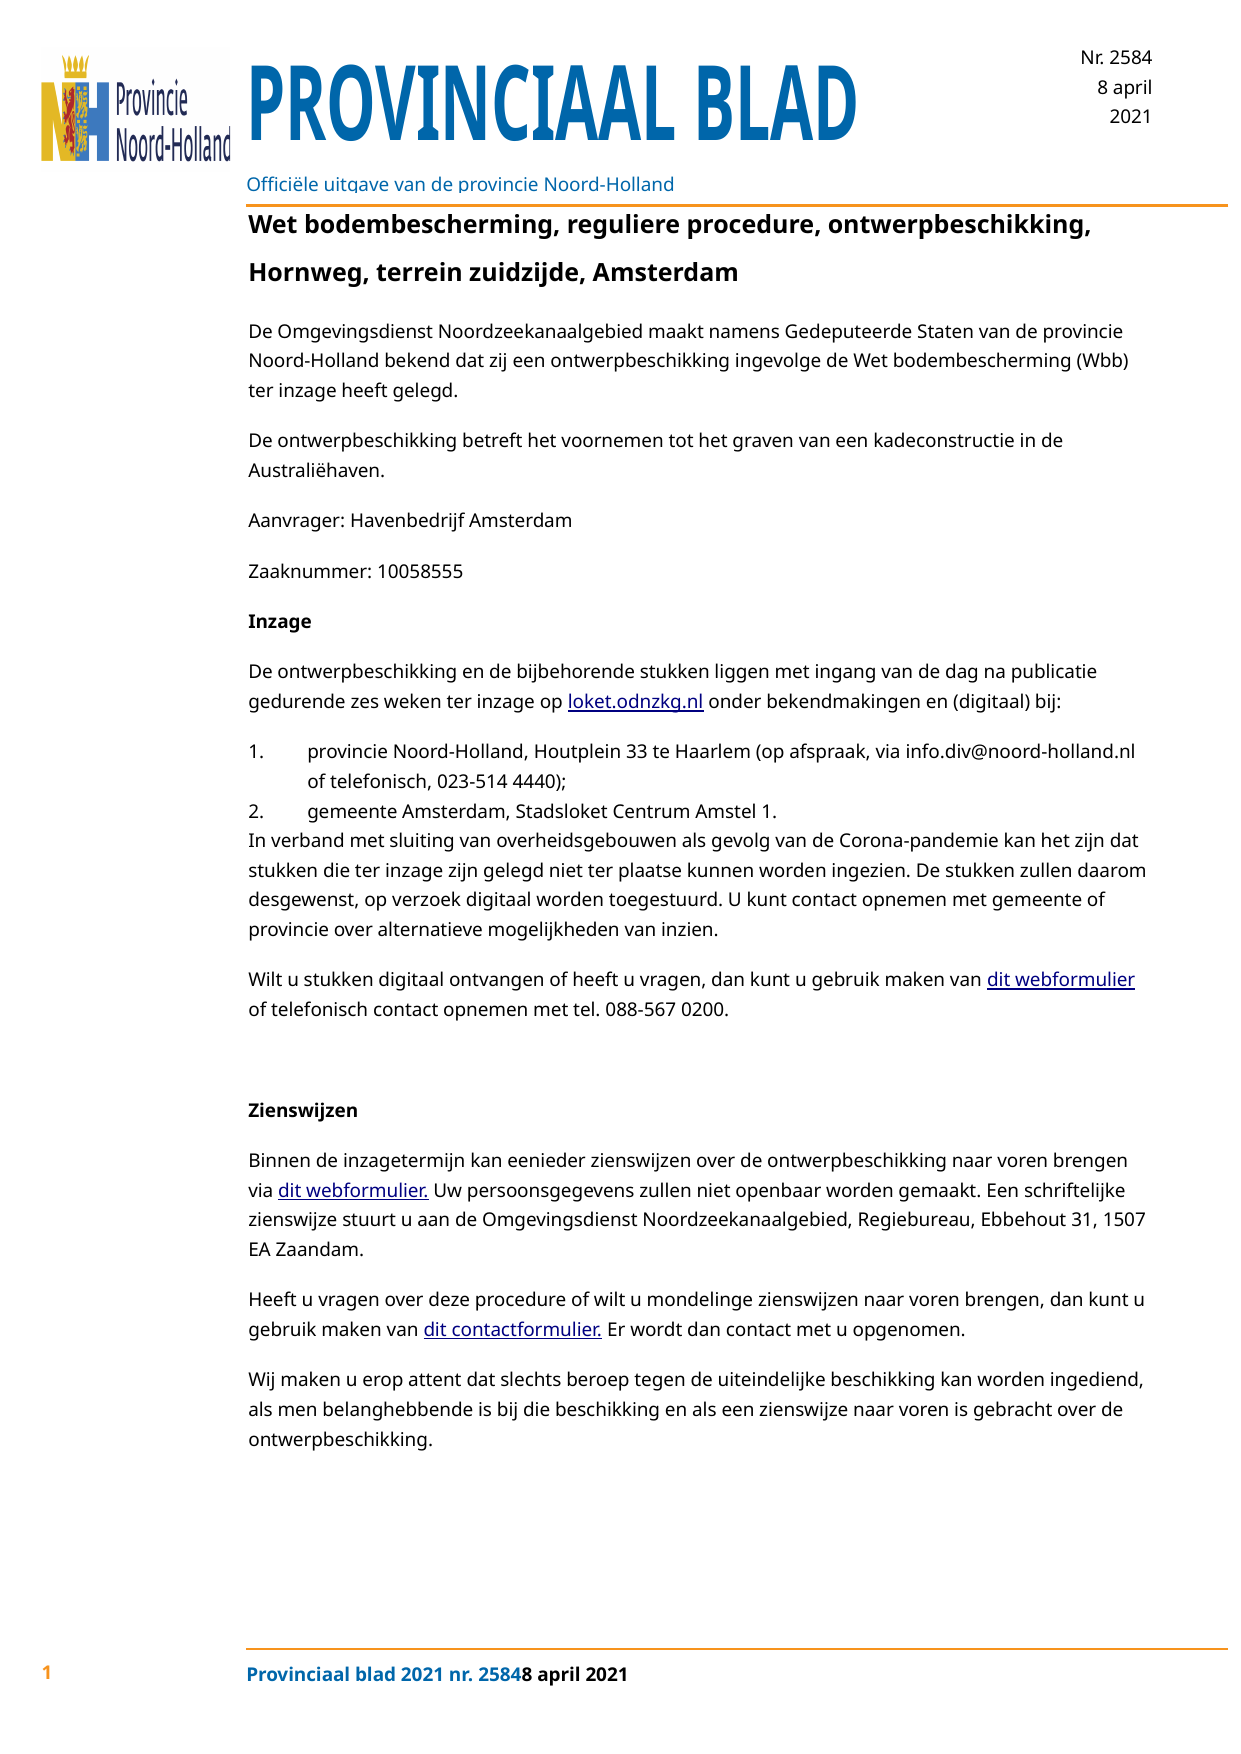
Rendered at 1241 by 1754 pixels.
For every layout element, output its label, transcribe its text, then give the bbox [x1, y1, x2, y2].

text De Omgevingsdienst Noordzeekanaalgebied maakt namens Gedeputeerde Staten van de provincie Noord-Holland bekend dat zij een ontwerpbeschikking ingevolge de Wet bodembescherming (Wbb) ter inzage heeft gelegd. [248, 318, 1152, 403]
text Inzage [248, 608, 1152, 634]
text De ontwerpbeschikking betreft het voornemen tot het graven van een kadeconstructie in de Australiëhaven. [248, 427, 1152, 483]
text Zienswijzen [248, 1097, 1152, 1123]
text Heeft u vragen over deze procedure of wilt u mondelinge zienswijzen naar voren brengen, dan kunt u gebruik maken van dit contactformulier. Er wordt dan contact met u opgenomen. [248, 1287, 1152, 1342]
picture [41, 47, 231, 172]
text Binnen de inzagetermijn kan eenieder zienswijzen over de ontwerpbeschikking naar voren brengen via dit webformulier. Uw persoonsgegevens zullen niet openbaar worden gemaakt. Een schriftelijke zienswijze stuurt u aan de Omgevingsdienst Noordzeekanaalgebied, Regiebureau, Ebbehout 31, 1507 EA Zaandam. [248, 1147, 1152, 1262]
text De ontwerpbeschikking en de bijbehorende stukken liggen met ingang van de dag na publicatie gedurende zes weken ter inzage op loket.odnzkg.nl onder bekendmakingen en (digitaal) bij: [248, 659, 1152, 714]
list gemeente Amsterdam, Stadsloket Centrum Amstel 1. [248, 798, 1152, 824]
text In verband met sluiting van overheidsgebouwen als gevolg van de Corona-pandemie kan het zijn dat stukken die ter inzage zijn gelegd niet ter plaatse kunnen worden ingezien. De stukken zullen daarom desgewenst, op verzoek digitaal worden toegestuurd. U kunt contact opnemen met gemeente of provincie over alternatieve mogelijkheden van inzien. [248, 827, 1152, 942]
text Wet bodembescherming, reguliere procedure, ontwerpbeschikking, Hornweg, terrein zuidzijde, Amsterdam [248, 207, 1152, 288]
list provincie Noord-Holland, Houtplein 33 te Haarlem (op afspraak, via info.div@noord-holland.nl of telefonisch, 023-514 4440); [248, 739, 1152, 794]
text Zaaknummer: 10058555 [248, 558, 1152, 584]
text Aanvrager: Havenbedrijf Amsterdam [248, 507, 1152, 533]
text Wij maken u erop attent dat slechts beroep tegen de uiteindelijke beschikking kan worden ingediend, als men belanghebbende is bij die beschikking en als een zienswijze naar voren is gebracht over de ontwerpbeschikking. [248, 1367, 1152, 1452]
text Wilt u stukken digitaal ontvangen of heeft u vragen, dan kunt u gebruik maken van dit webformulier of telefonisch contact opnemen met tel. 088-567 0200. [248, 967, 1152, 1022]
